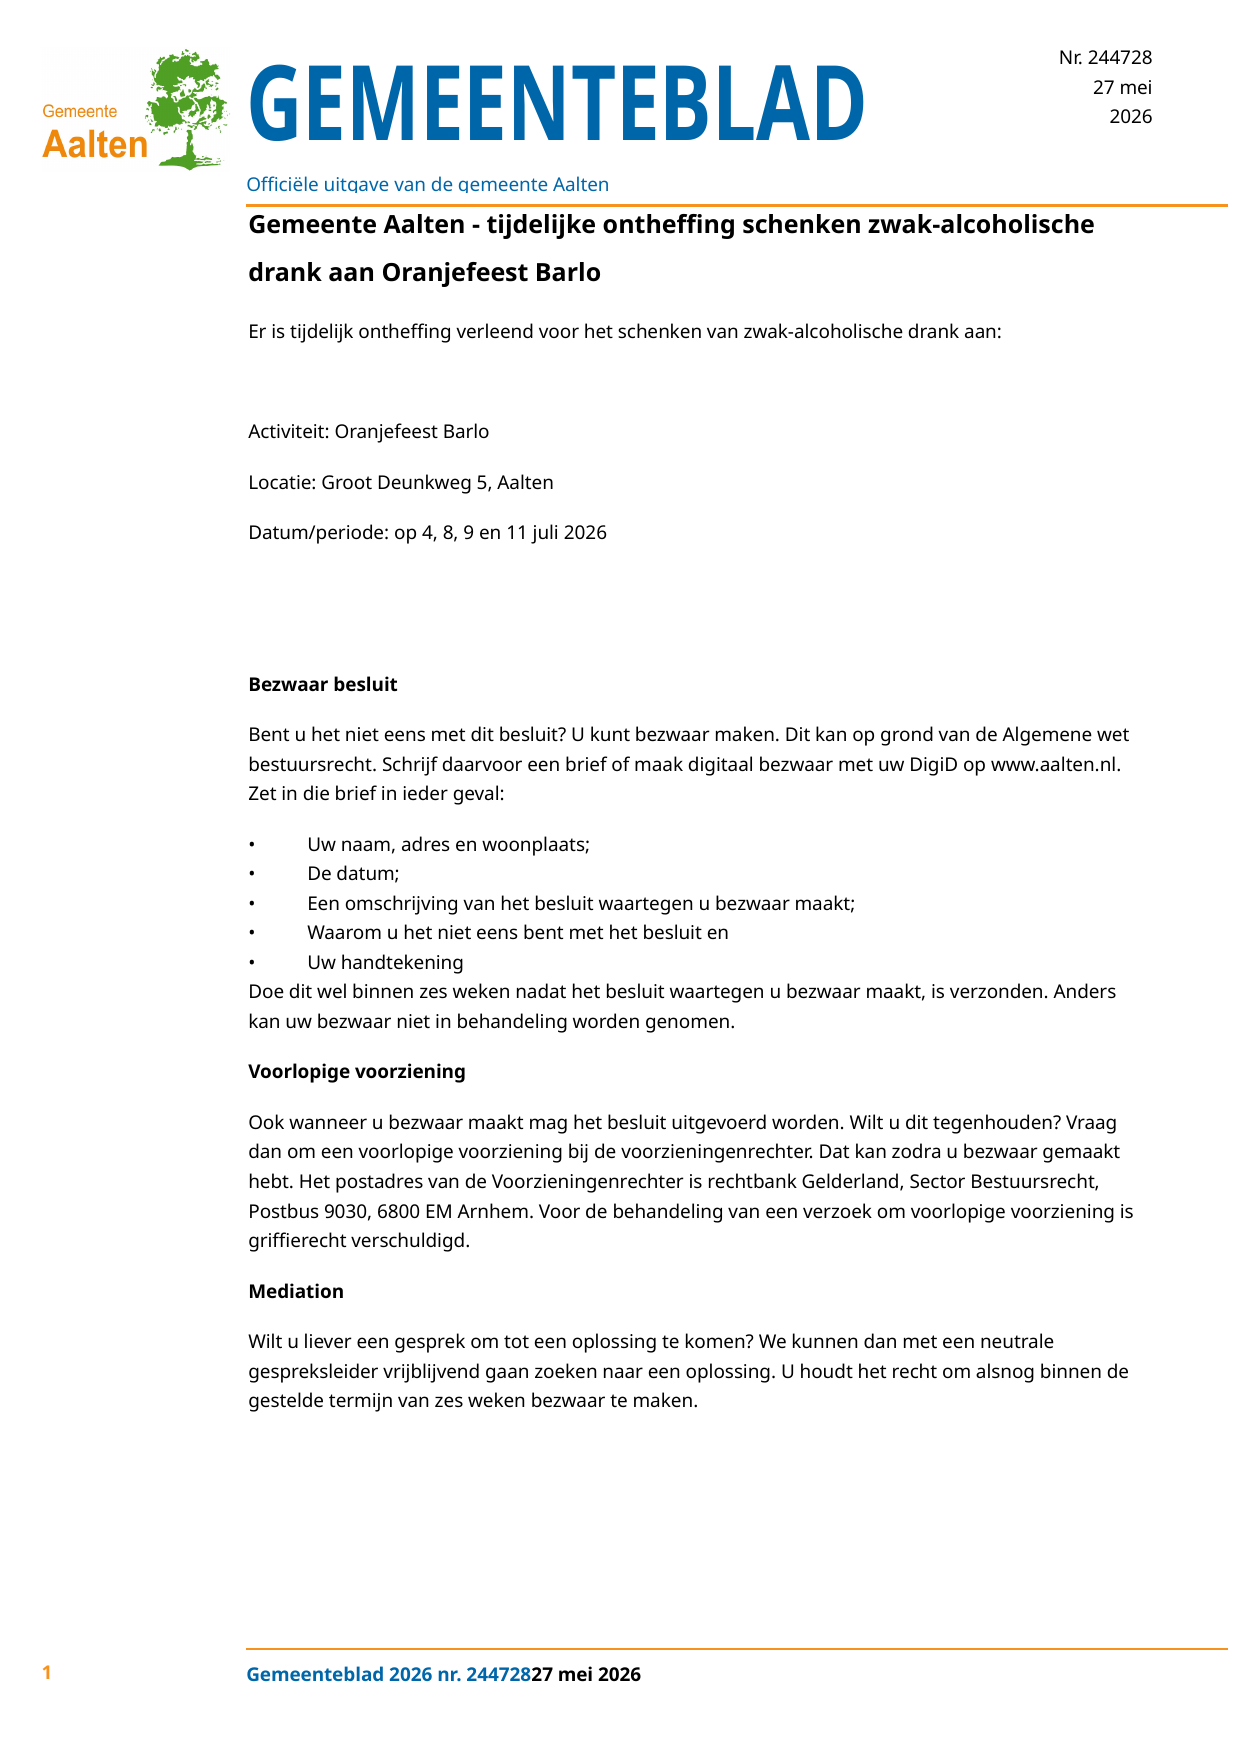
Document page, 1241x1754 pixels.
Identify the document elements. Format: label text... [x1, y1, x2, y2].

list Uw handtekening [248, 949, 1152, 975]
list Waarom u het niet eens bent met het besluit en [248, 919, 1152, 945]
text Doe dit wel binnen zes weken nadat het besluit waartegen u bezwaar maakt, is verzonden. Anders kan uw bezwaar niet in behandeling worden genomen. [248, 979, 1152, 1034]
text Activiteit: Oranjefeest Barlo [248, 419, 1152, 444]
text Mediation [248, 1278, 1152, 1304]
text Bent u het niet eens met dit besluit? U kunt bezwaar maken. Dit kan op grond van de Algemene wet bestuursrecht. Schrijf daarvoor een brief of maak digitaal bezwaar met uw DigiD op www.aalten.nl. Zet in die brief in ieder geval: [248, 721, 1152, 806]
list Uw naam, adres en woonplaats; [248, 831, 1152, 857]
text Wilt u liever een gesprek om tot een oplossing te komen? We kunnen dan met een neutrale gespreksleider vrijblijvend gaan zoeken naar een oplossing. U houdt het recht om alsnog binnen de gestelde termijn van zes weken bezwaar te maken. [248, 1328, 1152, 1413]
text Datum/periode: op 4, 8, 9 en 11 juli 2026 [248, 519, 1152, 545]
list De datum; [248, 860, 1152, 886]
text Er is tijdelijk ontheffing verleend voor het schenken van zwak-alcoholische drank aan: [248, 318, 1152, 344]
list Een omschrijving van het besluit waartegen u bezwaar maakt; [248, 890, 1152, 916]
text Bezwaar besluit [248, 671, 1152, 697]
picture [41, 47, 231, 172]
text Ook wanneer u bezwaar maakt mag het besluit uitgevoerd worden. Wilt u dit tegenhouden? Vraag dan om een voorlopige voorziening bij de voorzieningenrechter. Dat kan zodra u bezwaar gemaakt hebt. Het postadres van de Voorzieningenrechter is rechtbank Gelderland, Sector Bestuursrecht, Postbus 9030, 6800 EM Arnhem. Voor de behandeling van een verzoek om voorlopige voorziening is griffierecht verschuldigd. [248, 1109, 1152, 1253]
text Locatie: Groot Deunkweg 5, Aalten [248, 469, 1152, 495]
text Voorlopige voorziening [248, 1059, 1152, 1084]
text Gemeente Aalten - tijdelijke ontheffing schenken zwak-alcoholische drank aan Oranjefeest Barlo [248, 207, 1152, 288]
